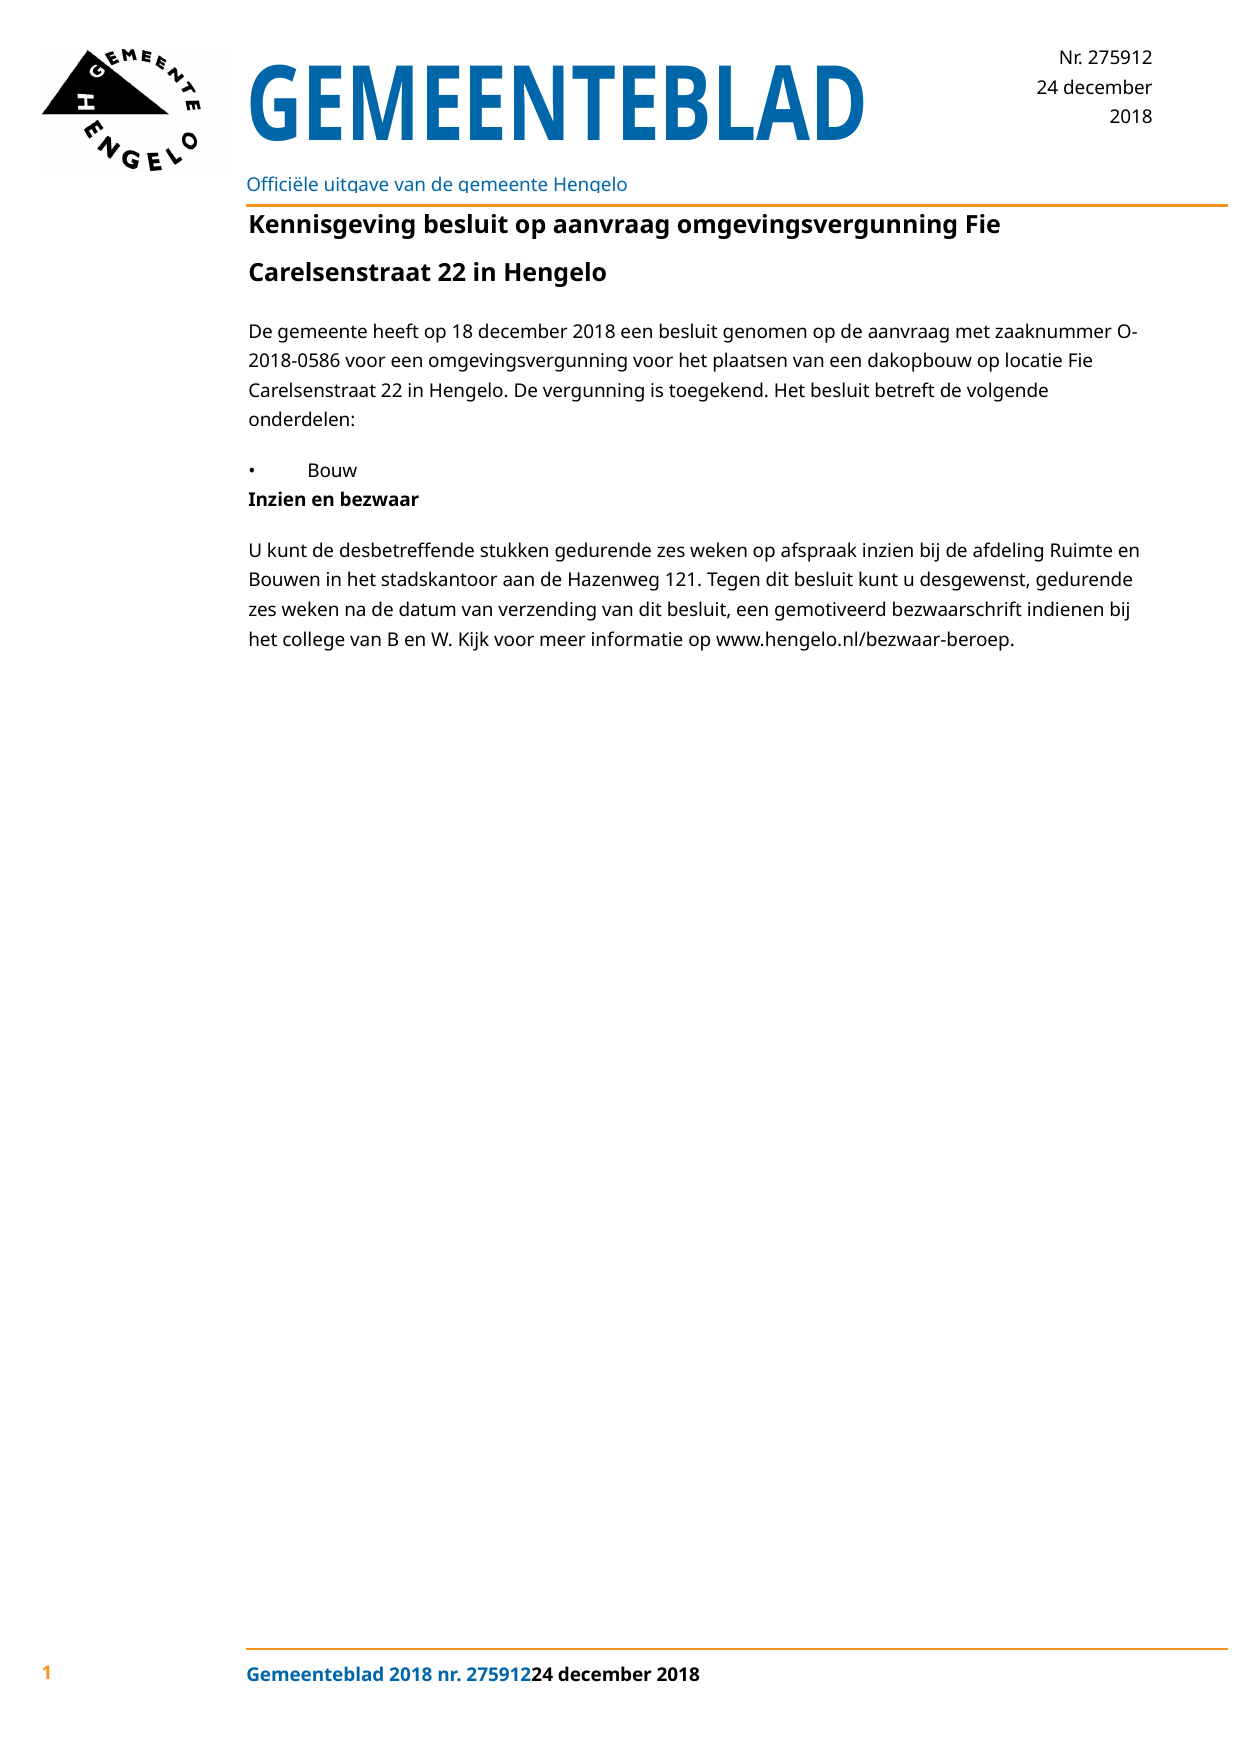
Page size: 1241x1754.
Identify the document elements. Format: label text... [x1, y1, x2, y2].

picture [41, 47, 231, 172]
text De gemeente heeft op 18 december 2018 een besluit genomen op de aanvraag met zaaknummer O-2018-0586 voor een omgevingsvergunning voor het plaatsen van een dakopbouw op locatie Fie Carelsenstraat 22 in Hengelo. De vergunning is toegekend. Het besluit betreft de volgende onderdelen: [248, 318, 1152, 432]
text U kunt de desbetreffende stukken gedurende zes weken op afspraak inzien bij de afdeling Ruimte en Bouwen in het stadskantoor aan de Hazenweg 121. Tegen dit besluit kunt u desgewenst, gedurende zes weken na de datum van verzending van dit besluit, een gemotiveerd bezwaarschrift indienen bij het college van B en W. Kijk voor meer informatie op www.hengelo.nl/bezwaar-beroep. [248, 537, 1152, 652]
text Inzien en bezwaar [248, 487, 1152, 512]
text Kennisgeving besluit op aanvraag omgevingsvergunning Fie Carelsenstraat 22 in Hengelo [248, 207, 1152, 288]
list Bouw [248, 457, 1152, 483]
